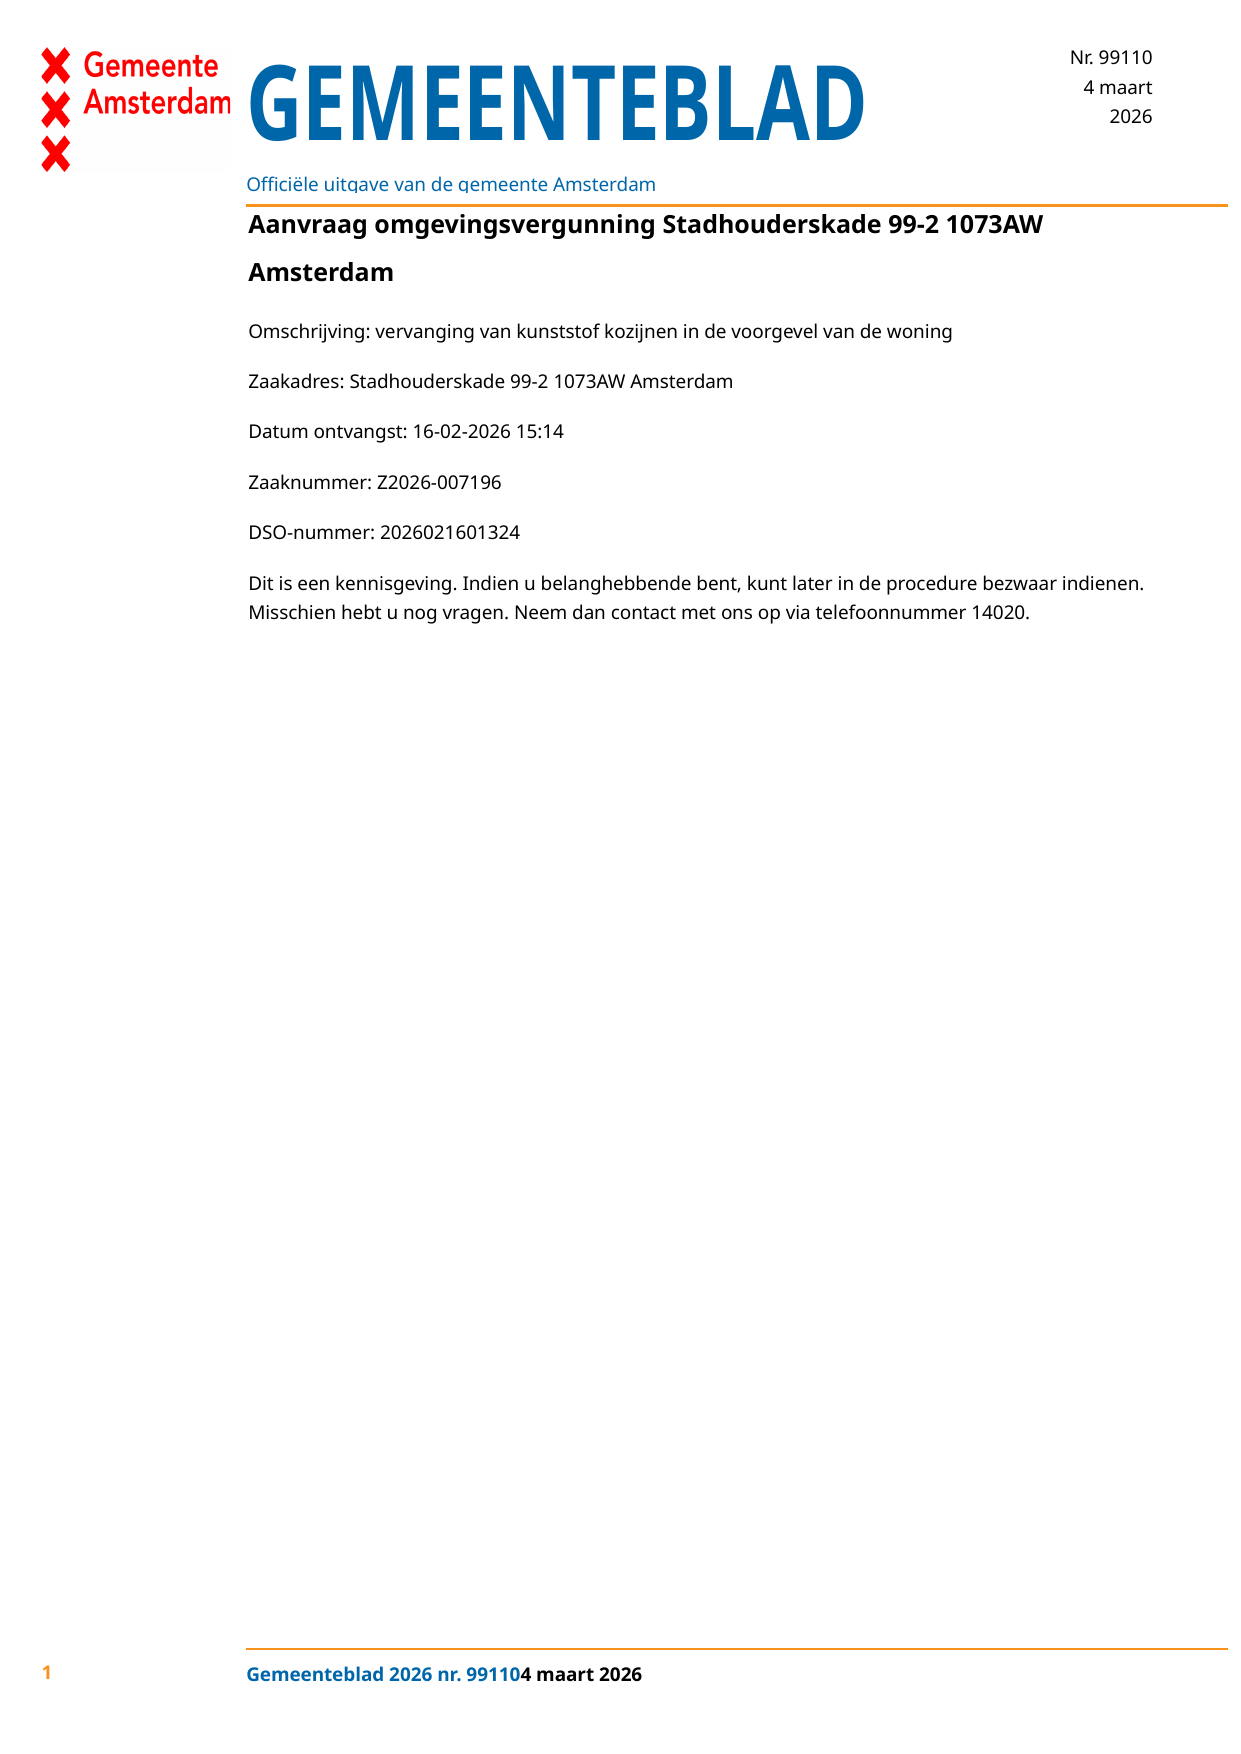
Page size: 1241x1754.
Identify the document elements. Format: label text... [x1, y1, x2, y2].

text Omschrijving: vervanging van kunststof kozijnen in de voorgevel van de woning [248, 318, 1152, 344]
text Zaakadres: Stadhouderskade 99-2 1073AW Amsterdam [248, 368, 1152, 394]
text Datum ontvangst: 16-02-2026 15:14 [248, 419, 1152, 444]
text Dit is een kennisgeving. Indien u belanghebbende bent, kunt later in de procedure bezwaar indienen. Misschien hebt u nog vragen. Neem dan contact met ons op via telefoonnummer 14020. [248, 570, 1152, 625]
picture [41, 47, 231, 172]
text Zaaknummer: Z2026-007196 [248, 469, 1152, 495]
text DSO-nummer: 2026021601324 [248, 519, 1152, 545]
text Aanvraag omgevingsvergunning Stadhouderskade 99-2 1073AW Amsterdam [248, 207, 1152, 288]
